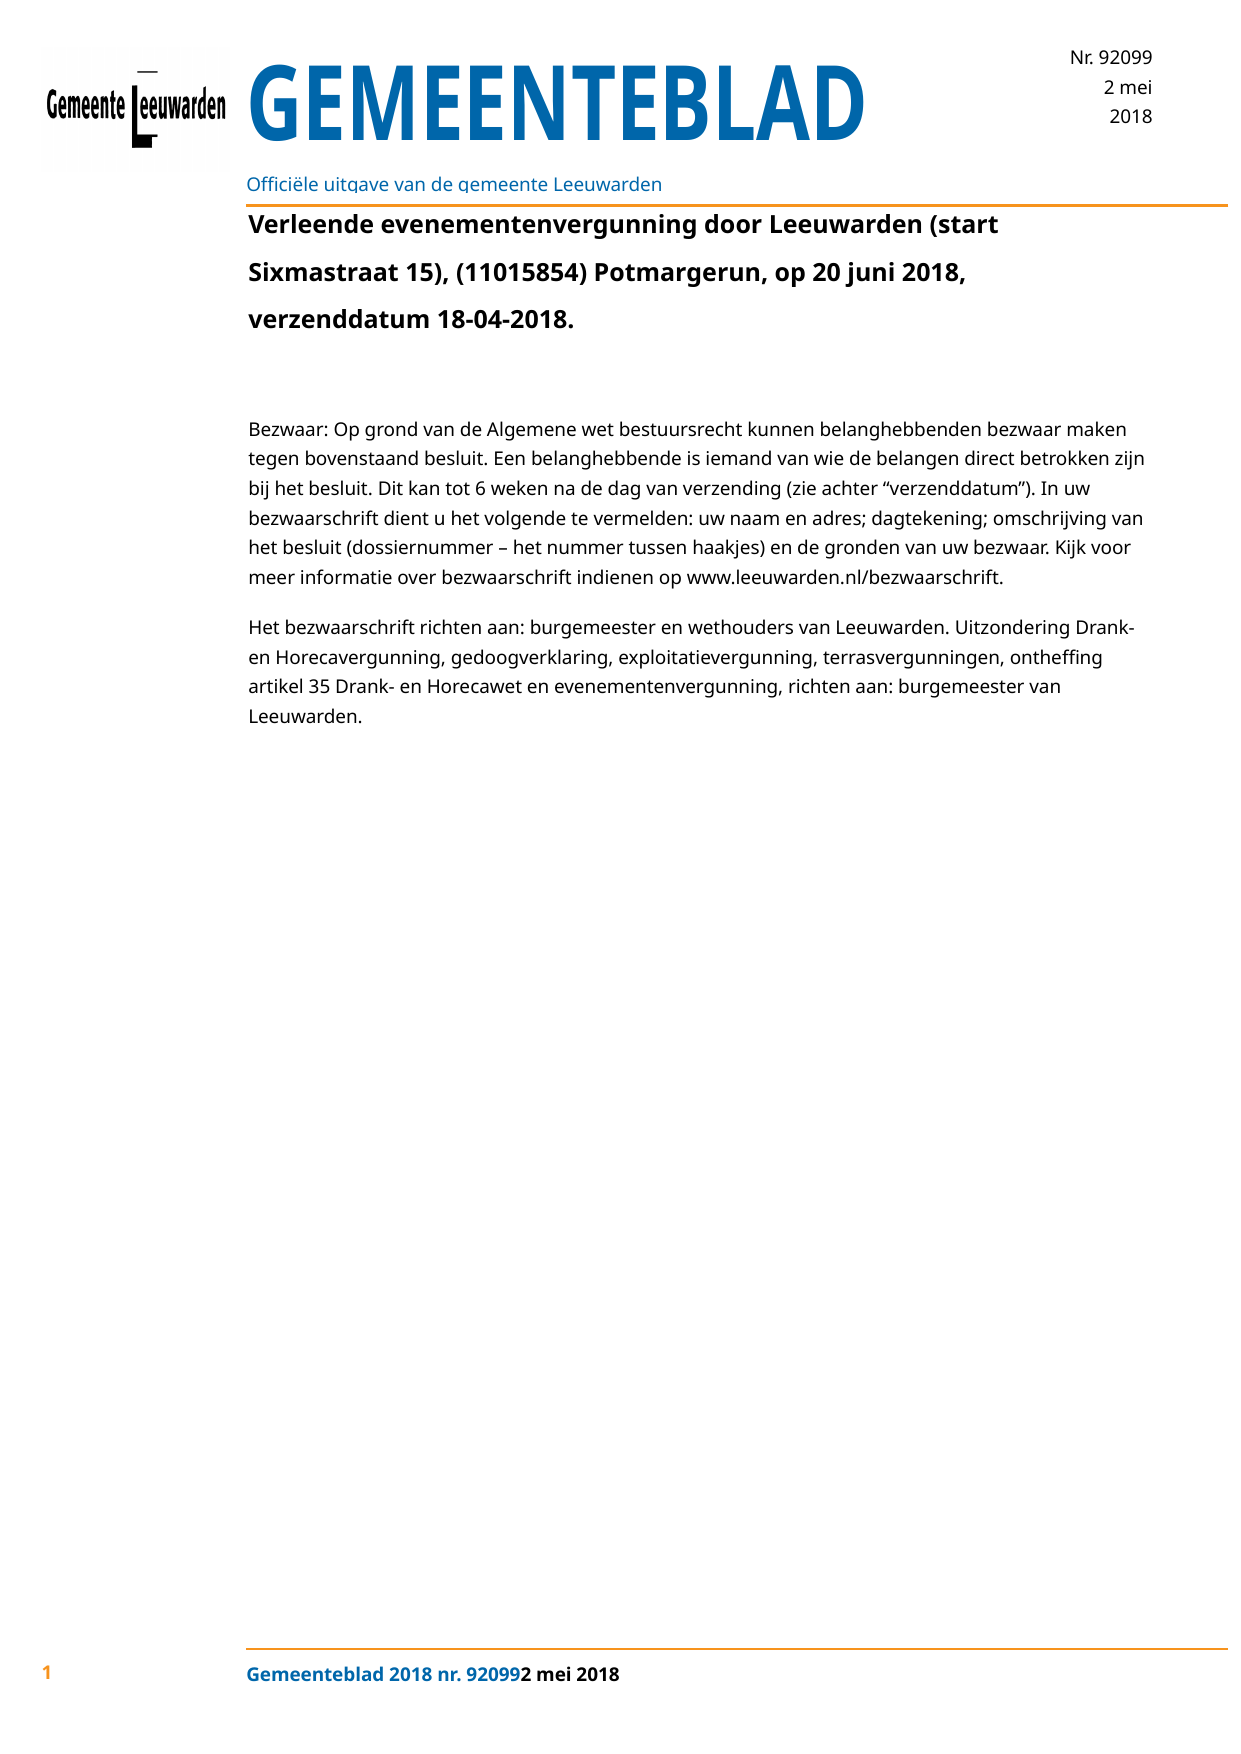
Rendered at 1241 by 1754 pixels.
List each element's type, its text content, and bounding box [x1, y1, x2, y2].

text Verleende evenementenvergunning door Leeuwarden (start Sixmastraat 15), (11015854) Potmargerun, op 20 juni 2018, verzenddatum 18-04-2018. [248, 207, 1152, 336]
text Het bezwaarschrift richten aan: burgemeester en wethouders van Leeuwarden. Uitzondering Drank- en Horecavergunning, gedoogverklaring, exploitatievergunning, terrasvergunningen, ontheffing artikel 35 Drank- en Horecawet en evenementenvergunning, richten aan: burgemeester van Leeuwarden. [248, 614, 1152, 729]
picture [41, 47, 231, 172]
text Bezwaar: Op grond van de Algemene wet bestuursrecht kunnen belanghebbenden bezwaar maken tegen bovenstaand besluit. Een belanghebbende is iemand van wie de belangen direct betrokken zijn bij het besluit. Dit kan tot 6 weken na de dag van verzending (zie achter “verzenddatum”). In uw bezwaarschrift dient u het volgende te vermelden: uw naam en adres; dagtekening; omschrijving van het besluit (dossiernummer – het nummer tussen haakjes) en de gronden van uw bezwaar. Kijk voor meer informatie over bezwaarschrift indienen op www.leeuwarden.nl/bezwaarschrift. [248, 416, 1152, 589]
